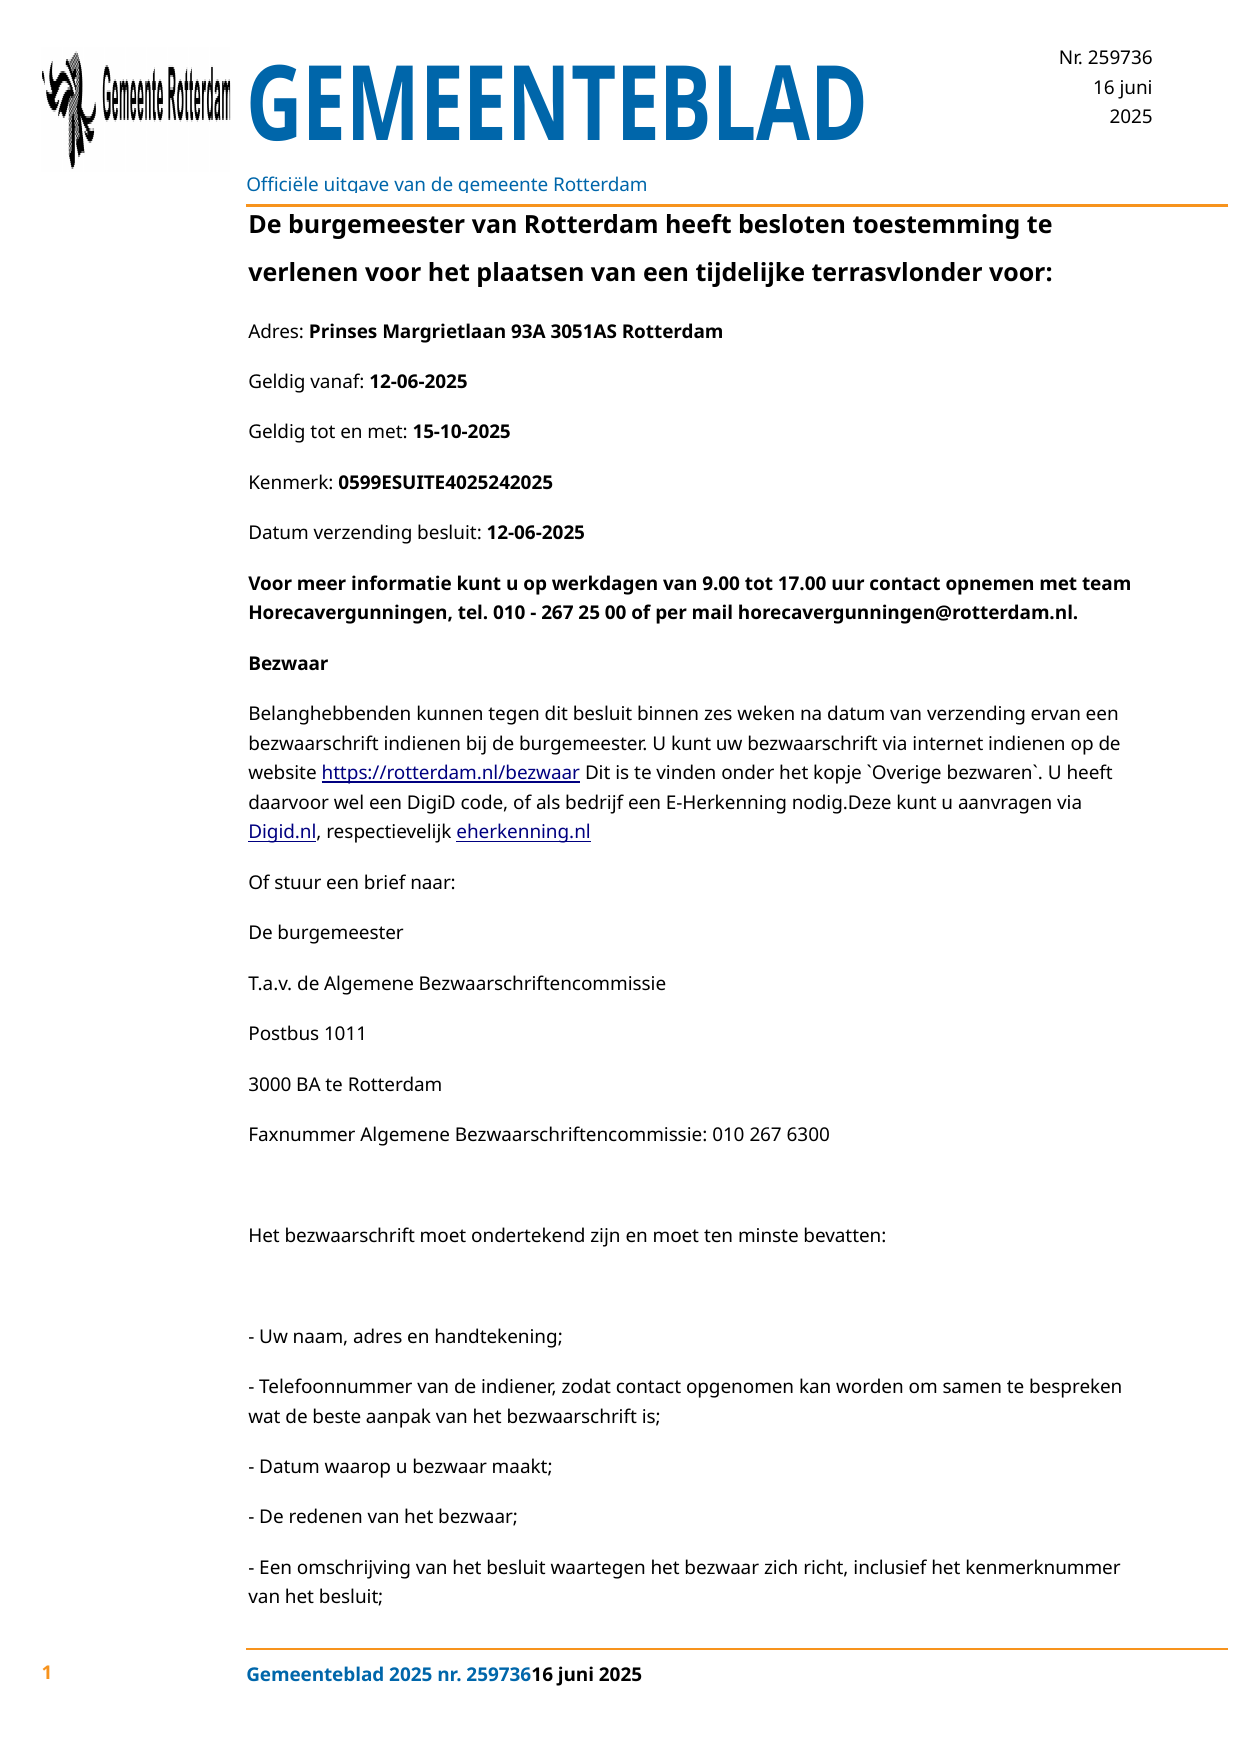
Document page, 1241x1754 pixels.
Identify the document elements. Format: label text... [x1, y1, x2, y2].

text - Uw naam, adres en handtekening; [248, 1323, 1152, 1349]
text Het bezwaarschrift moet ondertekend zijn en moet ten minste bevatten: [248, 1222, 1152, 1248]
text - Telefoonnummer van de indiener, zodat contact opgenomen kan worden om samen te bespreken wat de beste aanpak van het bezwaarschrift is; [248, 1373, 1152, 1429]
text De burgemeester van Rotterdam heeft besloten toestemming te verlenen voor het plaatsen van een tijdelijke terrasvlonder voor: [248, 207, 1152, 288]
text Voor meer informatie kunt u op werkdagen van 9.00 tot 17.00 uur contact opnemen met team Horecavergunningen, tel. 010 - 267 25 00 of per mail horecavergunningen@rotterdam.nl. [248, 570, 1152, 625]
picture [41, 47, 231, 172]
text Geldig vanaf: 12-06-2025 [248, 368, 1152, 394]
text - Een omschrijving van het besluit waartegen het bezwaar zich richt, inclusief het kenmerknummer van het besluit; [248, 1554, 1152, 1609]
text 3000 BA te Rotterdam [248, 1071, 1152, 1097]
text - De redenen van het bezwaar; [248, 1504, 1152, 1529]
text Datum verzending besluit: 12-06-2025 [248, 519, 1152, 545]
text Kenmerk: 0599ESUITE4025242025 [248, 469, 1152, 495]
text Postbus 1011 [248, 1020, 1152, 1046]
text Bezwaar [248, 650, 1152, 676]
text Faxnummer Algemene Bezwaarschriftencommissie: 010 267 6300 [248, 1121, 1152, 1147]
text Belanghebbenden kunnen tegen dit besluit binnen zes weken na datum van verzending ervan een bezwaarschrift indienen bij de burgemeester. U kunt uw bezwaarschrift via internet indienen op de website https://rotterdam.nl/bezwaar Dit is te vinden onder het kopje `Overige bezwaren`. U heeft daarvoor wel een DigiD code, of als bedrijf een E-Herkenning nodig.Deze kunt u aanvragen via Digid.nl, respectievelijk eherkenning.nl [248, 700, 1152, 844]
text T.a.v. de Algemene Bezwaarschriftencommissie [248, 970, 1152, 996]
text Geldig tot en met: 15-10-2025 [248, 419, 1152, 444]
text De burgemeester [248, 919, 1152, 945]
text - Datum waarop u bezwaar maakt; [248, 1453, 1152, 1479]
text Of stuur een brief naar: [248, 869, 1152, 895]
text Adres: Prinses Margrietlaan 93A 3051AS Rotterdam [248, 318, 1152, 344]
